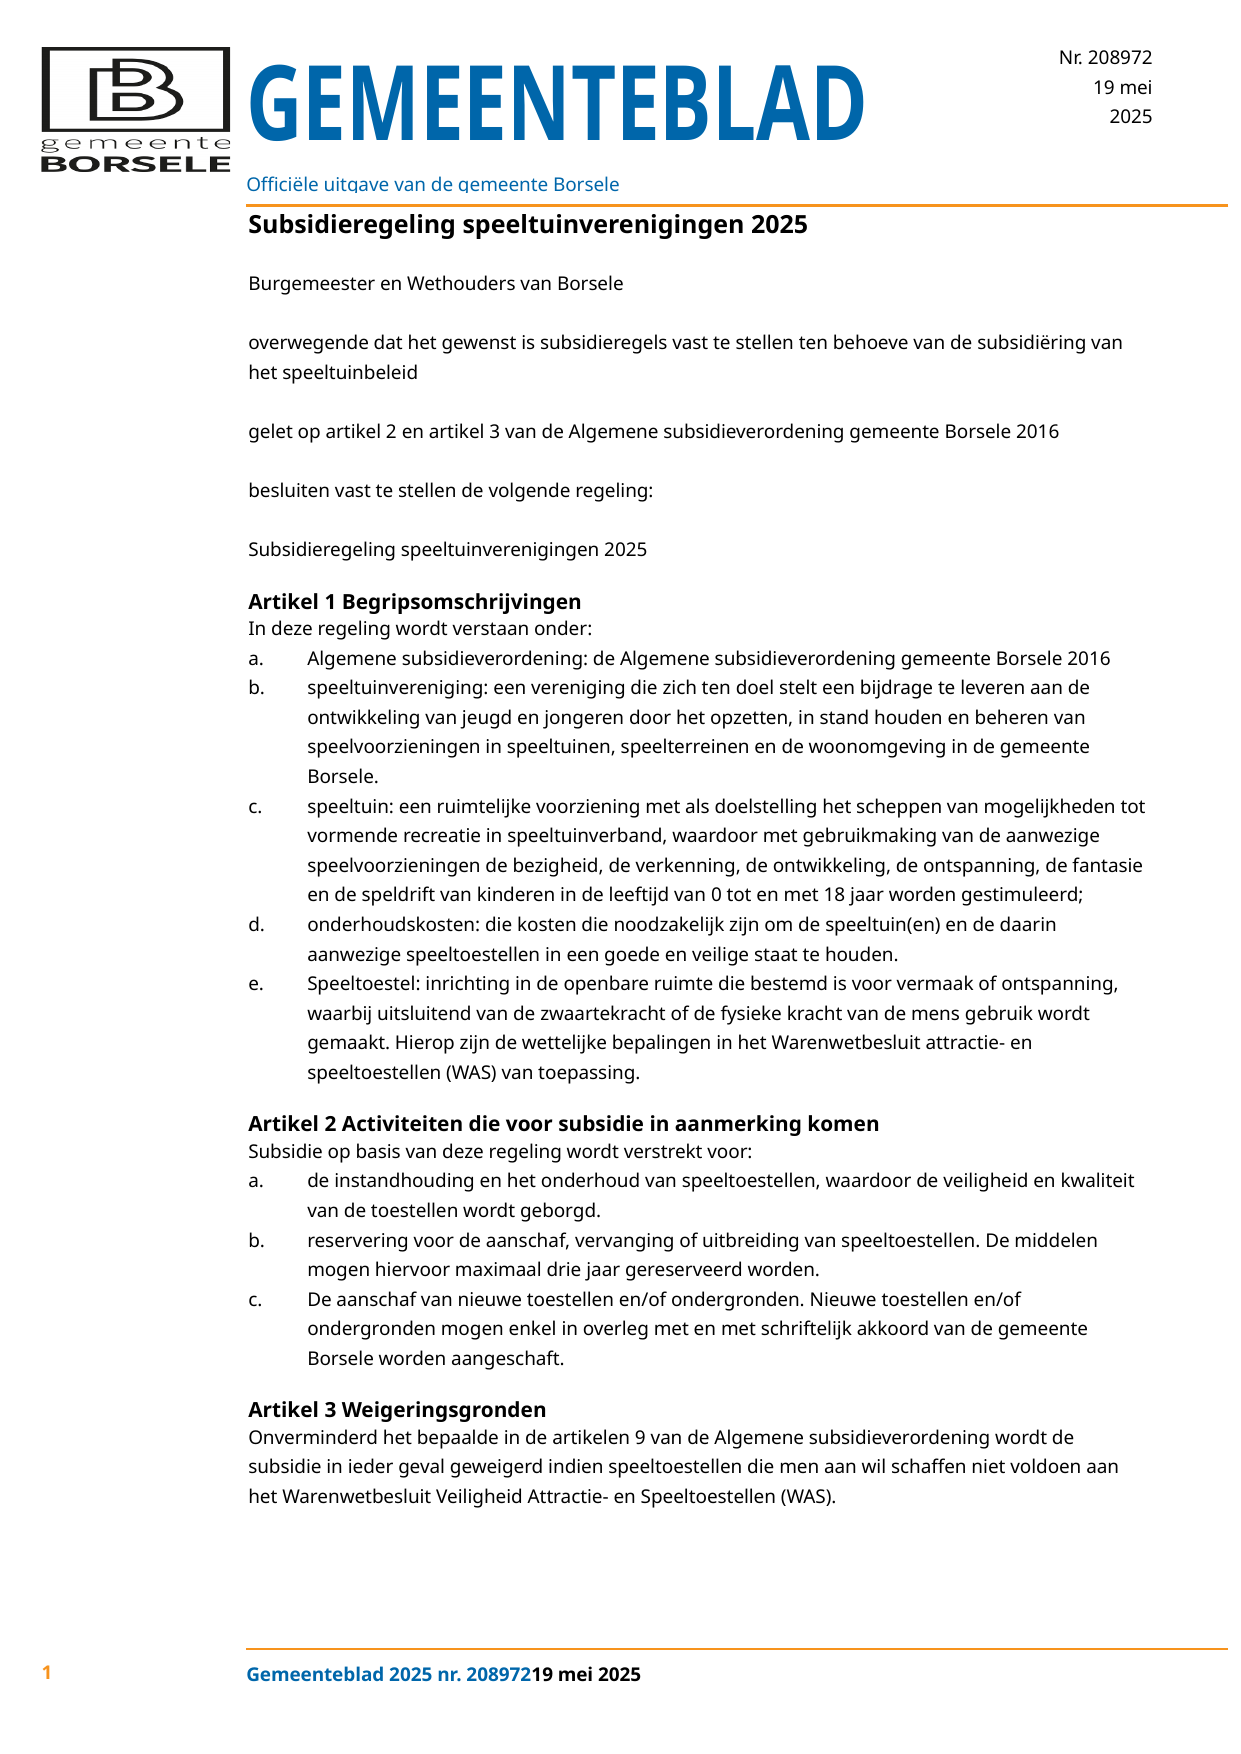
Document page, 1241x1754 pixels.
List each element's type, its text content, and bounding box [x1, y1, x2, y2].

text Artikel 2 Activiteiten die voor subsidie in aanmerking komen [248, 1109, 1152, 1138]
list speeltuin: een ruimtelijke voorziening met als doelstelling het scheppen van mogelijkheden tot vormende recreatie in speeltuinverband, waardoor met gebruikmaking van de aanwezige speelvoorzieningen de bezigheid, de verkenning, de ontwikkeling, de ontspanning, de fantasie en de speldrift van kinderen in de leeftijd van 0 tot en met 18 jaar worden gestimuleerd; [248, 793, 1152, 907]
text besluiten vast te stellen de volgende regeling: [248, 477, 1152, 503]
text Subsidieregeling speeltuinverenigingen 2025 [248, 537, 1152, 562]
list Algemene subsidieverordening: de Algemene subsidieverordening gemeente Borsele 2016 [248, 645, 1152, 671]
text Subsidieregeling speeltuinverenigingen 2025 [248, 207, 1152, 241]
text overwegende dat het gewenst is subsidieregels vast te stellen ten behoeve van de subsidiëring van het speeltuinbeleid [248, 329, 1152, 385]
text Onverminderd het bepaalde in de artikelen 9 van de Algemene subsidieverordening wordt de subsidie in ieder geval geweigerd indien speeltoestellen die men aan wil schaffen niet voldoen aan het Warenwetbesluit Veiligheid Attractie- en Speeltoestellen (WAS). [248, 1424, 1152, 1509]
list Speeltoestel: inrichting in de openbare ruimte die bestemd is voor vermaak of ontspanning, waarbij uitsluitend van de zwaartekracht of de fysieke kracht van de mens gebruik wordt gemaakt. Hierop zijn de wettelijke bepalingen in het Warenwetbesluit attractie- en speeltoestellen (WAS) van toepassing. [248, 970, 1152, 1085]
list de instandhouding en het onderhoud van speeltoestellen, waardoor de veiligheid en kwaliteit van de toestellen wordt geborgd. [248, 1168, 1152, 1223]
text In deze regeling wordt verstaan onder: [248, 615, 1152, 641]
list speeltuinvereniging: een vereniging die zich ten doel stelt een bijdrage te leveren aan de ontwikkeling van jeugd en jongeren door het opzetten, in stand houden en beheren van speelvoorzieningen in speeltuinen, speelterreinen en de woonomgeving in de gemeente Borsele. [248, 674, 1152, 789]
list reservering voor de aanschaf, vervanging of uitbreiding van speeltoestellen. De middelen mogen hiervoor maximaal drie jaar gereserveerd worden. [248, 1227, 1152, 1282]
text Burgemeester en Wethouders van Borsele [248, 270, 1152, 296]
text Artikel 1 Begripsomschrijvingen [248, 587, 1152, 615]
list onderhoudskosten: die kosten die noodzakelijk zijn om de speeltuin(en) en de daarin aanwezige speeltoestellen in een goede en veilige staat te houden. [248, 911, 1152, 967]
list De aanschaf van nieuwe toestellen en/of ondergronden. Nieuwe toestellen en/of ondergronden mogen enkel in overleg met en met schriftelijk akkoord van de gemeente Borsele worden aangeschaft. [248, 1286, 1152, 1371]
text Artikel 3 Weigeringsgronden [248, 1396, 1152, 1424]
text gelet op artikel 2 en artikel 3 van de Algemene subsidieverordening gemeente Borsele 2016 [248, 418, 1152, 444]
text Subsidie op basis van deze regeling wordt verstrekt voor: [248, 1138, 1152, 1164]
picture [41, 47, 231, 172]
